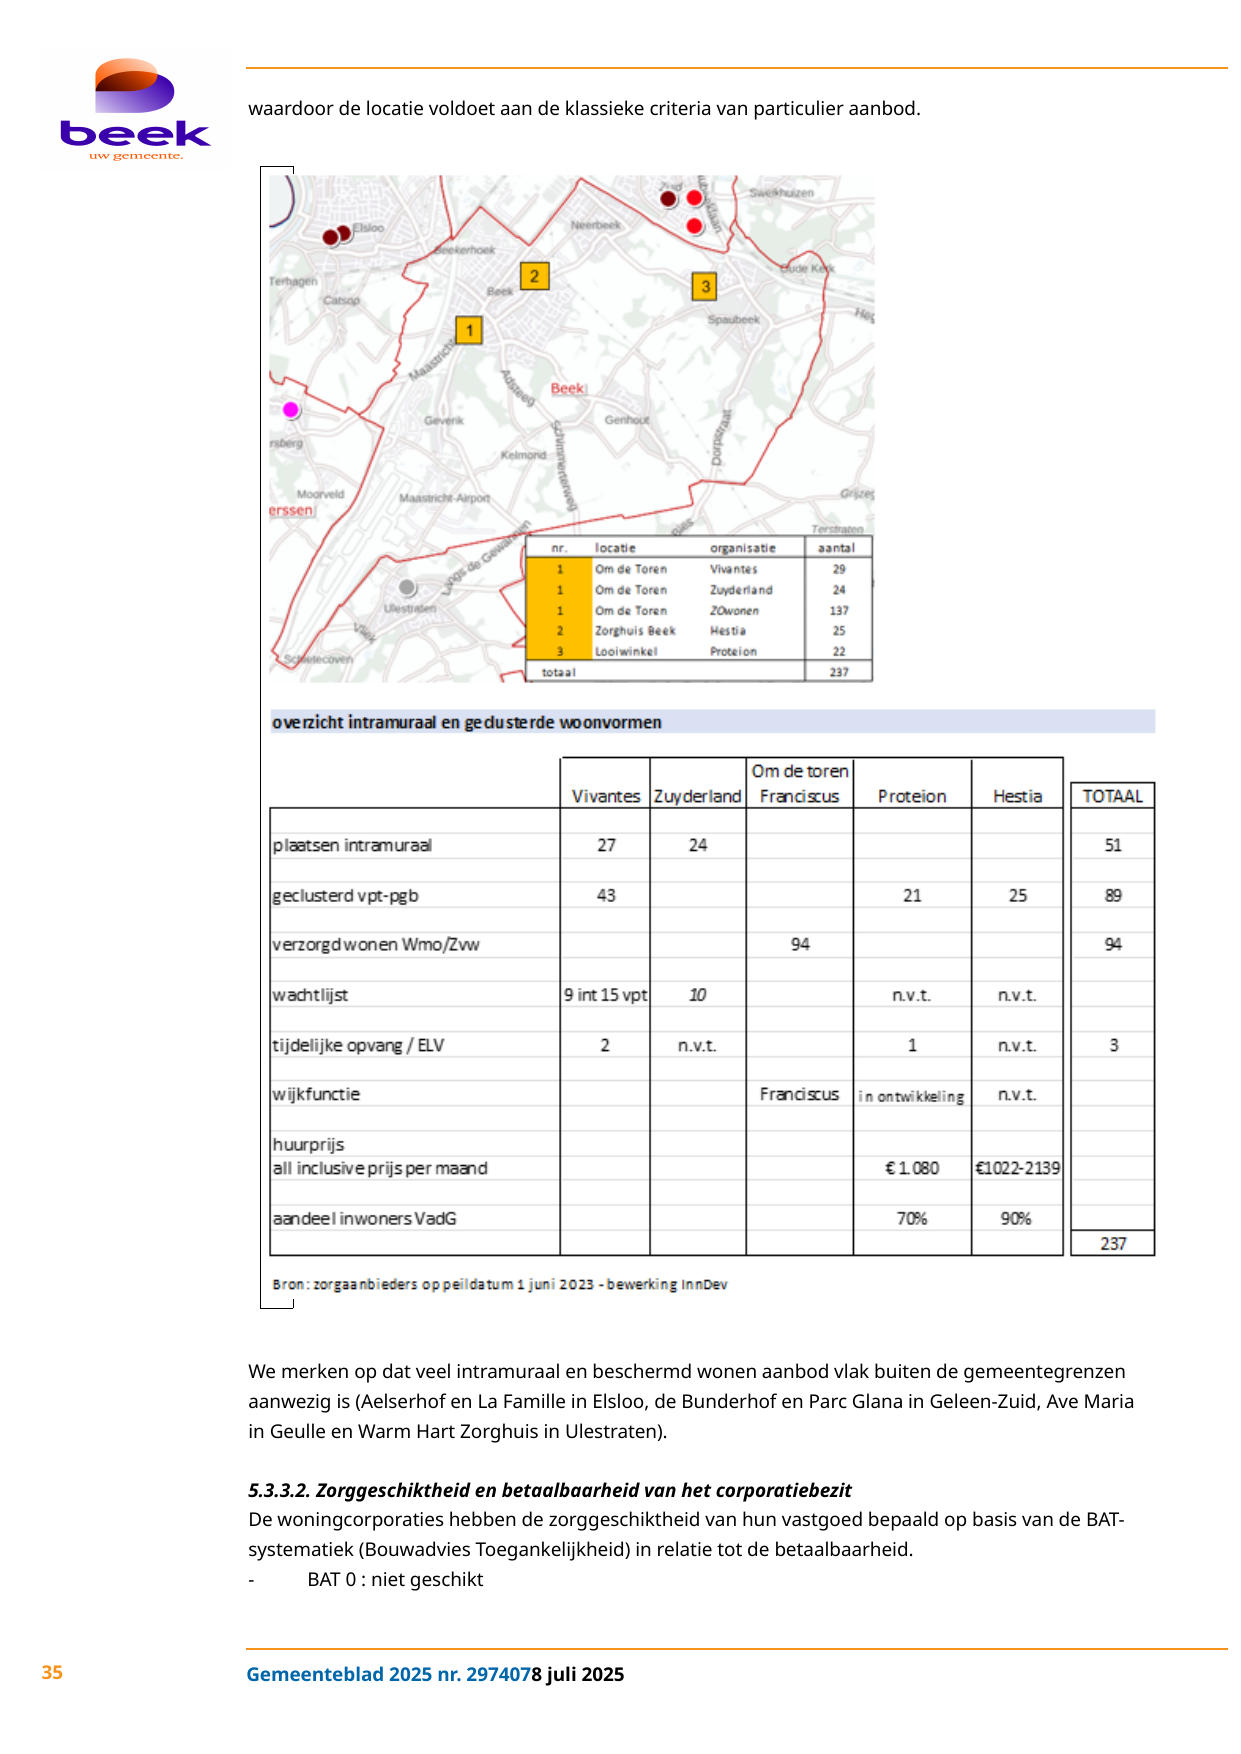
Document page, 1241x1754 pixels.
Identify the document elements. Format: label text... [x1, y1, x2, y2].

picture [268, 174, 1173, 1299]
picture [41, 47, 231, 172]
list BAT 0 : niet geschikt [248, 1566, 1152, 1592]
text We merken op dat veel intramuraal en beschermd wonen aanbod vlak buiten de gemeentegrenzen aanwezig is (Aelserhof en La Famille in Elsloo, de Bunderhof en Parc Glana in Geleen-Zuid, Ave Maria in Geulle en Warm Hart Zorghuis in Ulestraten). [248, 1359, 1152, 1444]
text De woningcorporaties hebben de zorggeschiktheid van hun vastgoed bepaald op basis van de BAT-systematiek (Bouwadvies Toegankelijkheid) in relatie tot de betaalbaarheid. [248, 1507, 1152, 1562]
text 5.3.3.2. Zorggeschiktheid en betaalbaarheid van het corporatiebezit [248, 1477, 1152, 1503]
text waardoor de locatie voldoet aan de klassieke criteria van particulier aanbod. [248, 95, 1152, 121]
